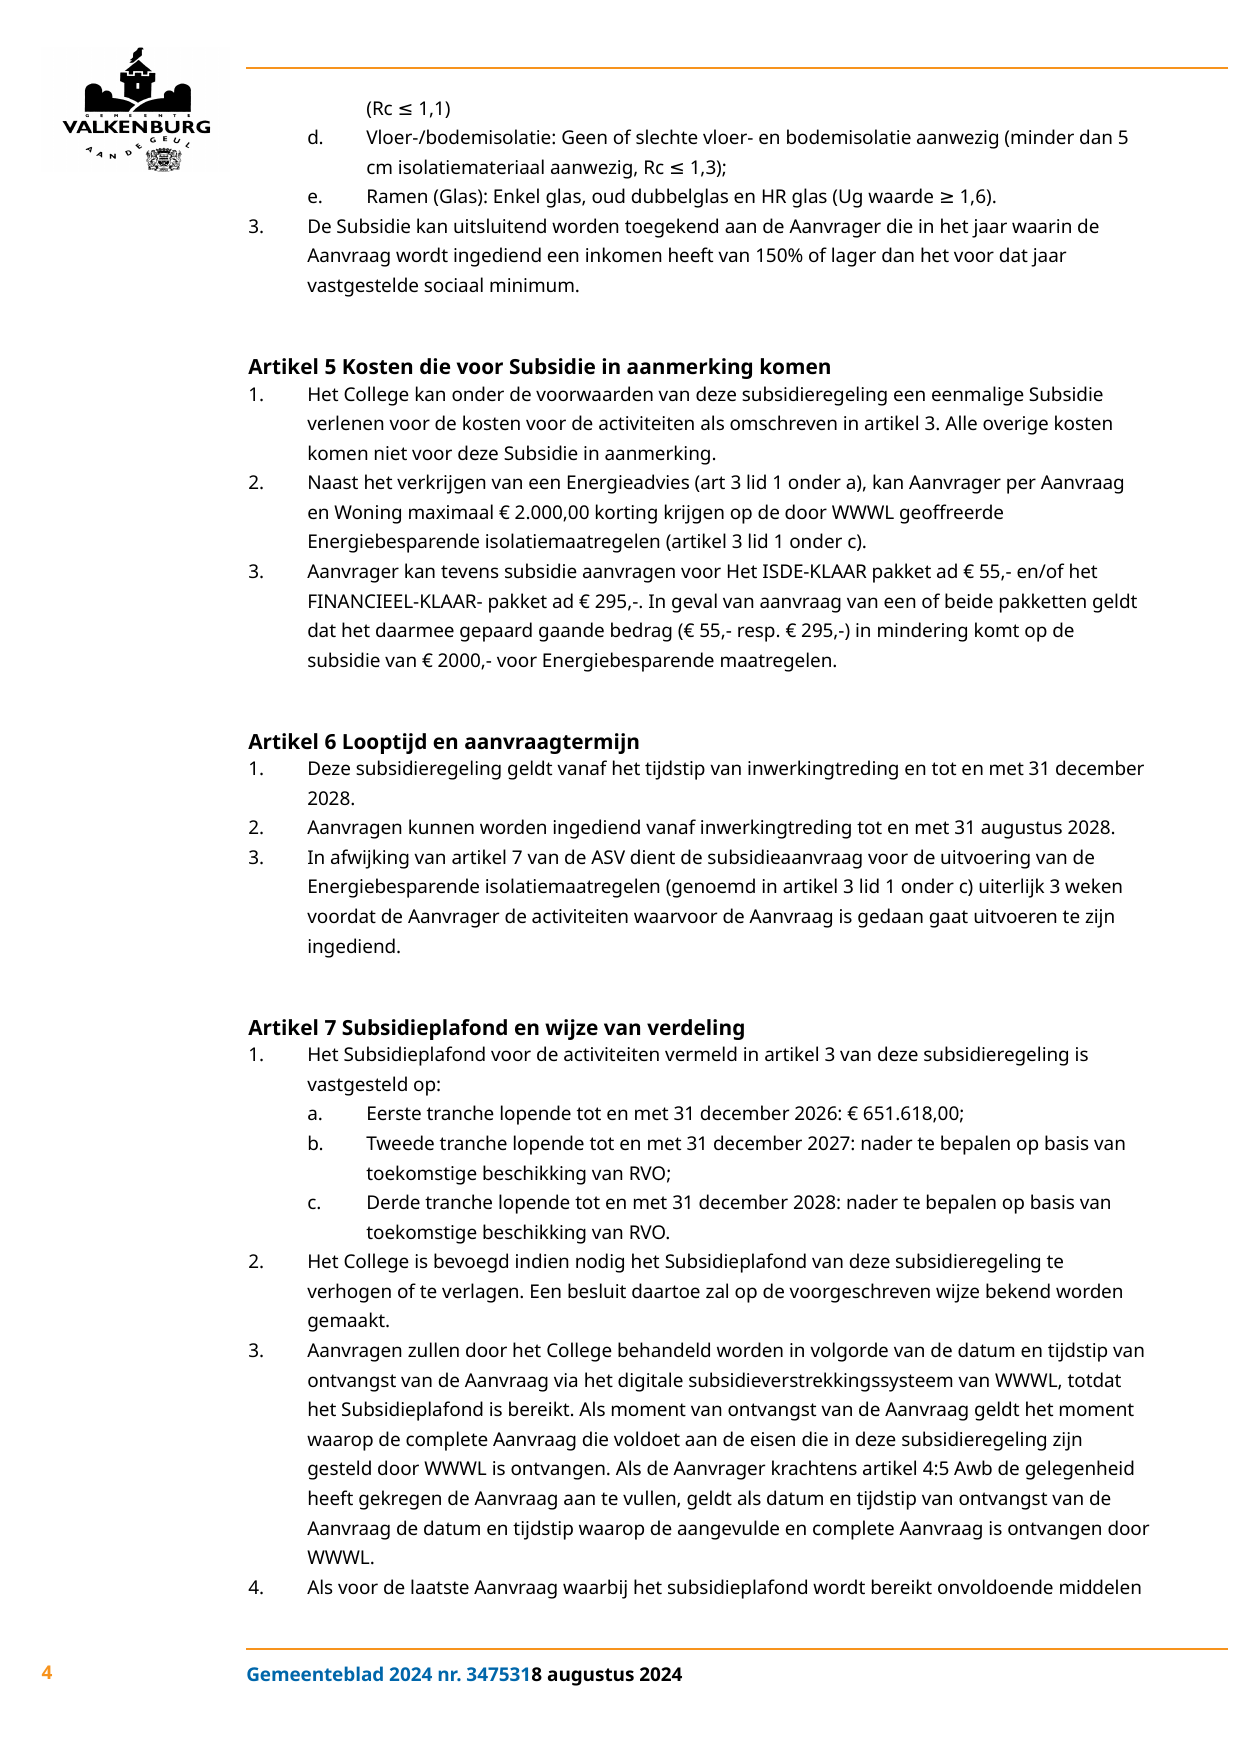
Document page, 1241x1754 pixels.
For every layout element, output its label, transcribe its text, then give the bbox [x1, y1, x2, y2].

list Als voor de laatste Aanvraag waarbij het subsidieplafond wordt bereikt onvoldoende middelen [248, 1574, 1152, 1599]
text Artikel 7 Subsidieplafond en wijze van verdeling [248, 1013, 1152, 1041]
text Artikel 6 Looptijd en aanvraagtermijn [248, 727, 1152, 755]
list Vloer-/bodemisolatie: Geen of slechte vloer- en bodemisolatie aanwezig (minder dan 5 cm isolatiemateriaal aanwezig, Rc ≤ 1,3); [307, 124, 1152, 180]
list Tweede tranche lopende tot en met 31 december 2027: nader te bepalen op basis van toekomstige beschikking van RVO; [307, 1130, 1152, 1185]
list Het College is bevoegd indien nodig het Subsidieplafond van deze subsidieregeling te verhogen of te verlagen. Een besluit daartoe zal op de voorgeschreven wijze bekend worden gemaakt. [248, 1248, 1152, 1333]
list Eerste tranche lopende tot en met 31 december 2026: € 651.618,00; [307, 1101, 1152, 1126]
list Deze subsidieregeling geldt vanaf het tijdstip van inwerkingtreding en tot en met 31 december 2028. [248, 755, 1152, 811]
list De Subsidie kan uitsluitend worden toegekend aan de Aanvrager die in het jaar waarin de Aanvraag wordt ingediend een inkomen heeft van 150% of lager dan het voor dat jaar vastgestelde sociaal minimum. [248, 213, 1152, 298]
list Naast het verkrijgen van een Energieadvies (art 3 lid 1 onder a), kan Aanvrager per Aanvraag en Woning maximaal € 2.000,00 korting krijgen op de door WWWL geoffreerde Energiebesparende isolatiemaatregelen (artikel 3 lid 1 onder c). [248, 469, 1152, 554]
list Het Subsidieplafond voor de activiteiten vermeld in artikel 3 van deze subsidieregeling is vastgesteld op: [248, 1041, 1152, 1097]
list Het College kan onder de voorwaarden van deze subsidieregeling een eenmalige Subsidie verlenen voor de kosten voor de activiteiten als omschreven in artikel 3. Alle overige kosten komen niet voor deze Subsidie in aanmerking. [248, 381, 1152, 466]
picture [41, 47, 231, 172]
text Artikel 5 Kosten die voor Subsidie in aanmerking komen [248, 352, 1152, 381]
list Derde tranche lopende tot en met 31 december 2028: nader te bepalen op basis van toekomstige beschikking van RVO. [307, 1189, 1152, 1244]
list In afwijking van artikel 7 van de ASV dient de subsidieaanvraag voor de uitvoering van de Energiebesparende isolatiemaatregelen (genoemd in artikel 3 lid 1 onder c) uiterlijk 3 weken voordat de Aanvrager de activiteiten waarvoor de Aanvraag is gedaan gaat uitvoeren te zijn ingediend. [248, 844, 1152, 959]
list Ramen (Glas): Enkel glas, oud dubbelglas en HR glas (Ug waarde ≥ 1,6). [307, 183, 1152, 209]
list Aanvragen kunnen worden ingediend vanaf inwerkingtreding tot en met 31 augustus 2028. [248, 814, 1152, 840]
list (Rc ≤ 1,1) [307, 95, 1152, 121]
list Aanvragen zullen door het College behandeld worden in volgorde van de datum en tijdstip van ontvangst van de Aanvraag via het digitale subsidieverstrekkingssysteem van WWWL, totdat het Subsidieplafond is bereikt. Als moment van ontvangst van de Aanvraag geldt het moment waarop de complete Aanvraag die voldoet aan de eisen die in deze subsidieregeling zijn gesteld door WWWL is ontvangen. Als de Aanvrager krachtens artikel 4:5 Awb de gelegenheid heeft gekregen de Aanvraag aan te vullen, geldt als datum en tijdstip van ontvangst van de Aanvraag de datum en tijdstip waarop de aangevulde en complete Aanvraag is ontvangen door WWWL. [248, 1337, 1152, 1570]
list Aanvrager kan tevens subsidie aanvragen voor Het ISDE-KLAAR pakket ad € 55,- en/of het FINANCIEEL-KLAAR- pakket ad € 295,-. In geval van aanvraag van een of beide pakketten geldt dat het daarmee gepaard gaande bedrag (€ 55,- resp. € 295,-) in mindering komt op de subsidie van € 2000,- voor Energiebesparende maatregelen. [248, 558, 1152, 673]
